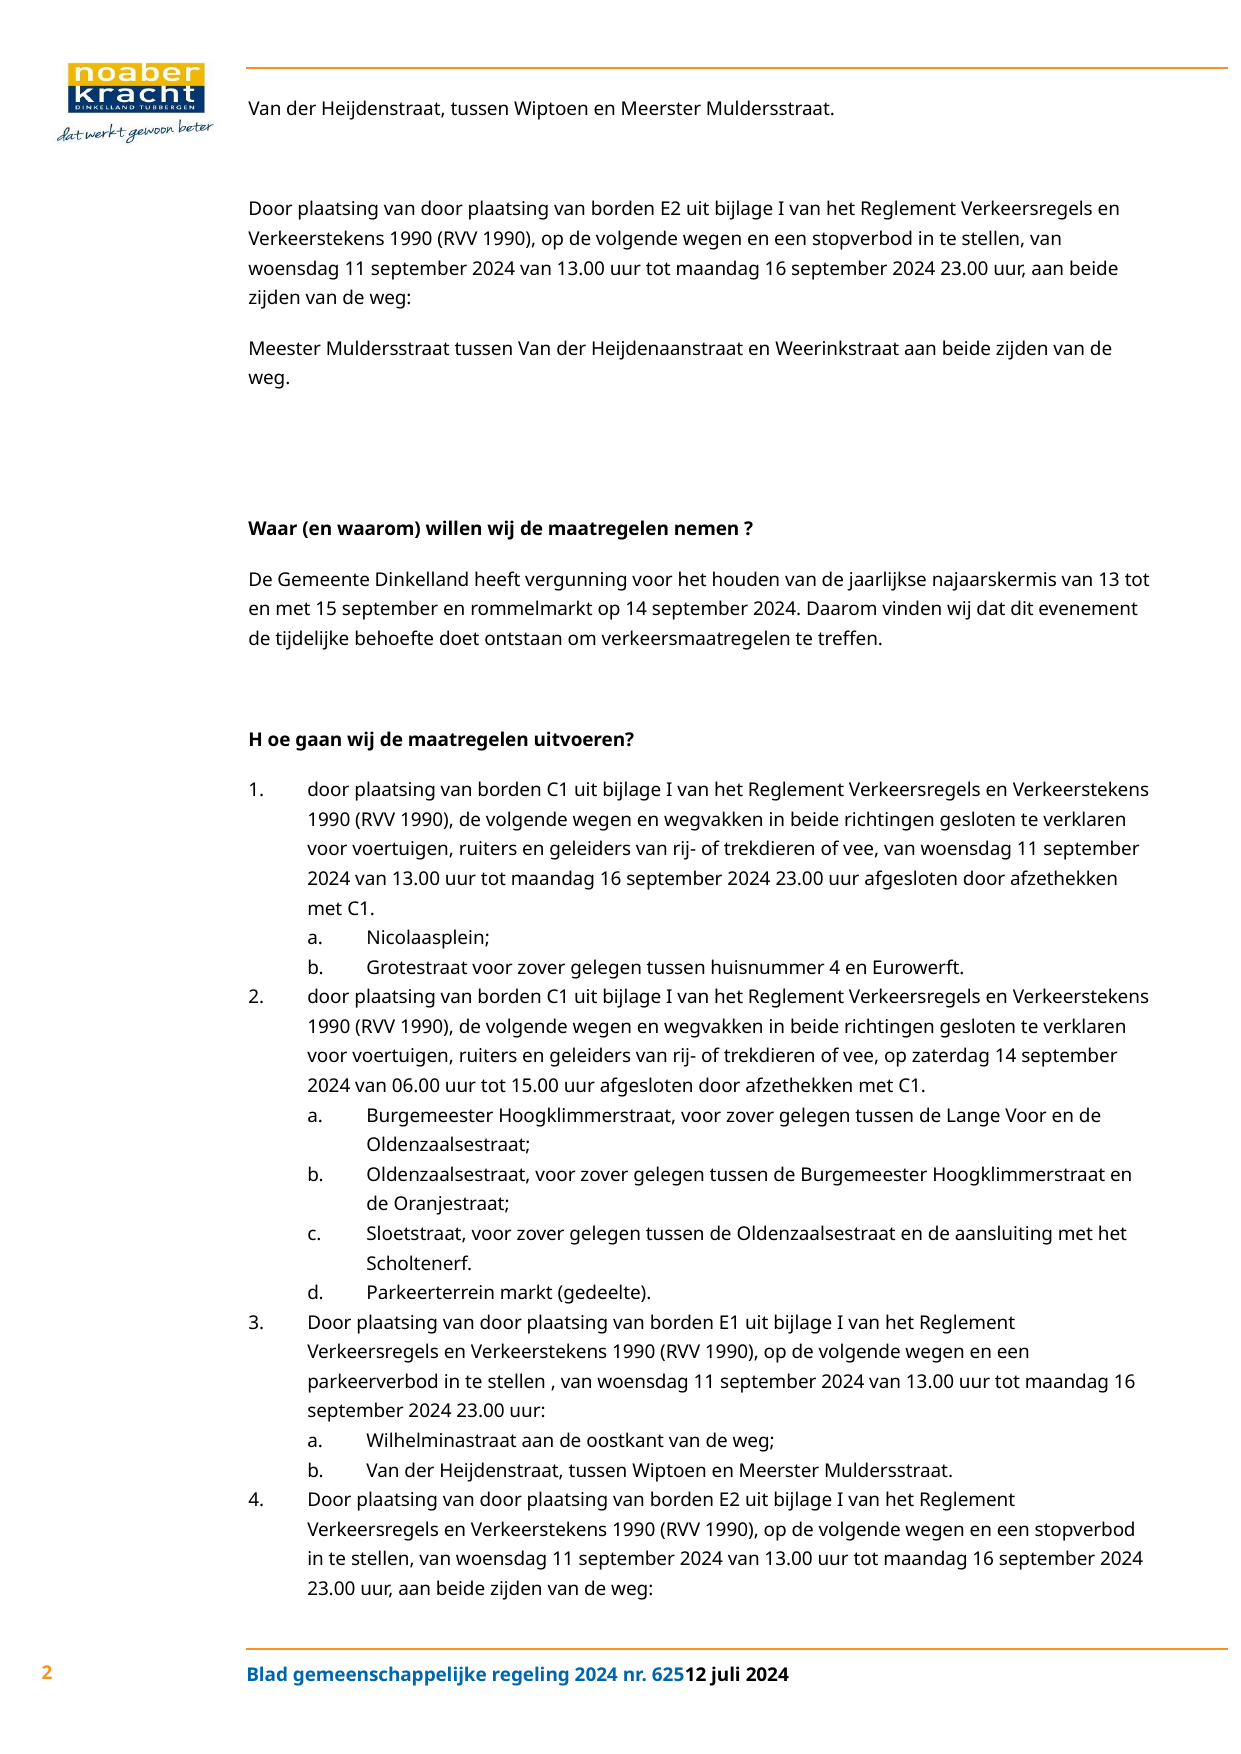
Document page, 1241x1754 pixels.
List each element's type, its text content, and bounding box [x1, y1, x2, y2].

text Van der Heijdenstraat, tussen Wiptoen en Meerster Muldersstraat. [248, 95, 1152, 121]
list door plaatsing van borden C1 uit bijlage I van het Reglement Verkeersregels en Verkeerstekens 1990 (RVV 1990), de volgende wegen en wegvakken in beide richtingen gesloten te verklaren voor voertuigen, ruiters en geleiders van rij- of trekdieren of vee, van woensdag 11 september 2024 van 13.00 uur tot maandag 16 september 2024 23.00 uur afgesloten door afzethekken met C1. [248, 776, 1152, 921]
list Grotestraat voor zover gelegen tussen huisnummer 4 en Eurowerft. [307, 954, 1152, 980]
list Wilhelminastraat aan de oostkant van de weg; [307, 1427, 1152, 1453]
list Door plaatsing van door plaatsing van borden E2 uit bijlage I van het Reglement Verkeersregels en Verkeerstekens 1990 (RVV 1990), op de volgende wegen en een stopverbod in te stellen, van woensdag 11 september 2024 van 13.00 uur tot maandag 16 september 2024 23.00 uur, aan beide zijden van de weg: [248, 1486, 1152, 1601]
list Nicolaasplein; [307, 924, 1152, 950]
list Parkeerterrein markt (gedeelte). [307, 1279, 1152, 1305]
text H oe gaan wij de maatregelen uitvoeren? [248, 726, 1152, 752]
list Oldenzaalsestraat, voor zover gelegen tussen de Burgemeester Hoogklimmerstraat en de Oranjestraat; [307, 1161, 1152, 1216]
list Sloetstraat, voor zover gelegen tussen de Oldenzaalsestraat en de aansluiting met het Scholtenerf. [307, 1220, 1152, 1276]
text Waar (en waarom) willen wij de maatregelen nemen ? [248, 516, 1152, 541]
list Van der Heijdenstraat, tussen Wiptoen en Meerster Muldersstraat. [307, 1457, 1152, 1483]
list Burgemeester Hoogklimmerstraat, voor zover gelegen tussen de Lange Voor en de Oldenzaalsestraat; [307, 1102, 1152, 1157]
text De Gemeente Dinkelland heeft vergunning voor het houden van de jaarlijkse najaarskermis van 13 tot en met 15 september en rommelmarkt op 14 september 2024. Daarom vinden wij dat dit evenement de tijdelijke behoefte doet ontstaan om verkeersmaatregelen te treffen. [248, 566, 1152, 651]
list door plaatsing van borden C1 uit bijlage I van het Reglement Verkeersregels en Verkeerstekens 1990 (RVV 1990), de volgende wegen en wegvakken in beide richtingen gesloten te verklaren voor voertuigen, ruiters en geleiders van rij- of trekdieren of vee, op zaterdag 14 september 2024 van 06.00 uur tot 15.00 uur afgesloten door afzethekken met C1. [248, 983, 1152, 1098]
text Meester Muldersstraat tussen Van der Heijdenaanstraat en Weerinkstraat aan beide zijden van de weg. [248, 335, 1152, 390]
text Door plaatsing van door plaatsing van borden E2 uit bijlage I van het Reglement Verkeersregels en Verkeerstekens 1990 (RVV 1990), op de volgende wegen en een stopverbod in te stellen, van woensdag 11 september 2024 van 13.00 uur tot maandag 16 september 2024 23.00 uur, aan beide zijden van de weg: [248, 196, 1152, 310]
list Door plaatsing van door plaatsing van borden E1 uit bijlage I van het Reglement Verkeersregels en Verkeerstekens 1990 (RVV 1990), op de volgende wegen en een parkeerverbod in te stellen , van woensdag 11 september 2024 van 13.00 uur tot maandag 16 september 2024 23.00 uur: [248, 1309, 1152, 1423]
picture [41, 47, 231, 172]
